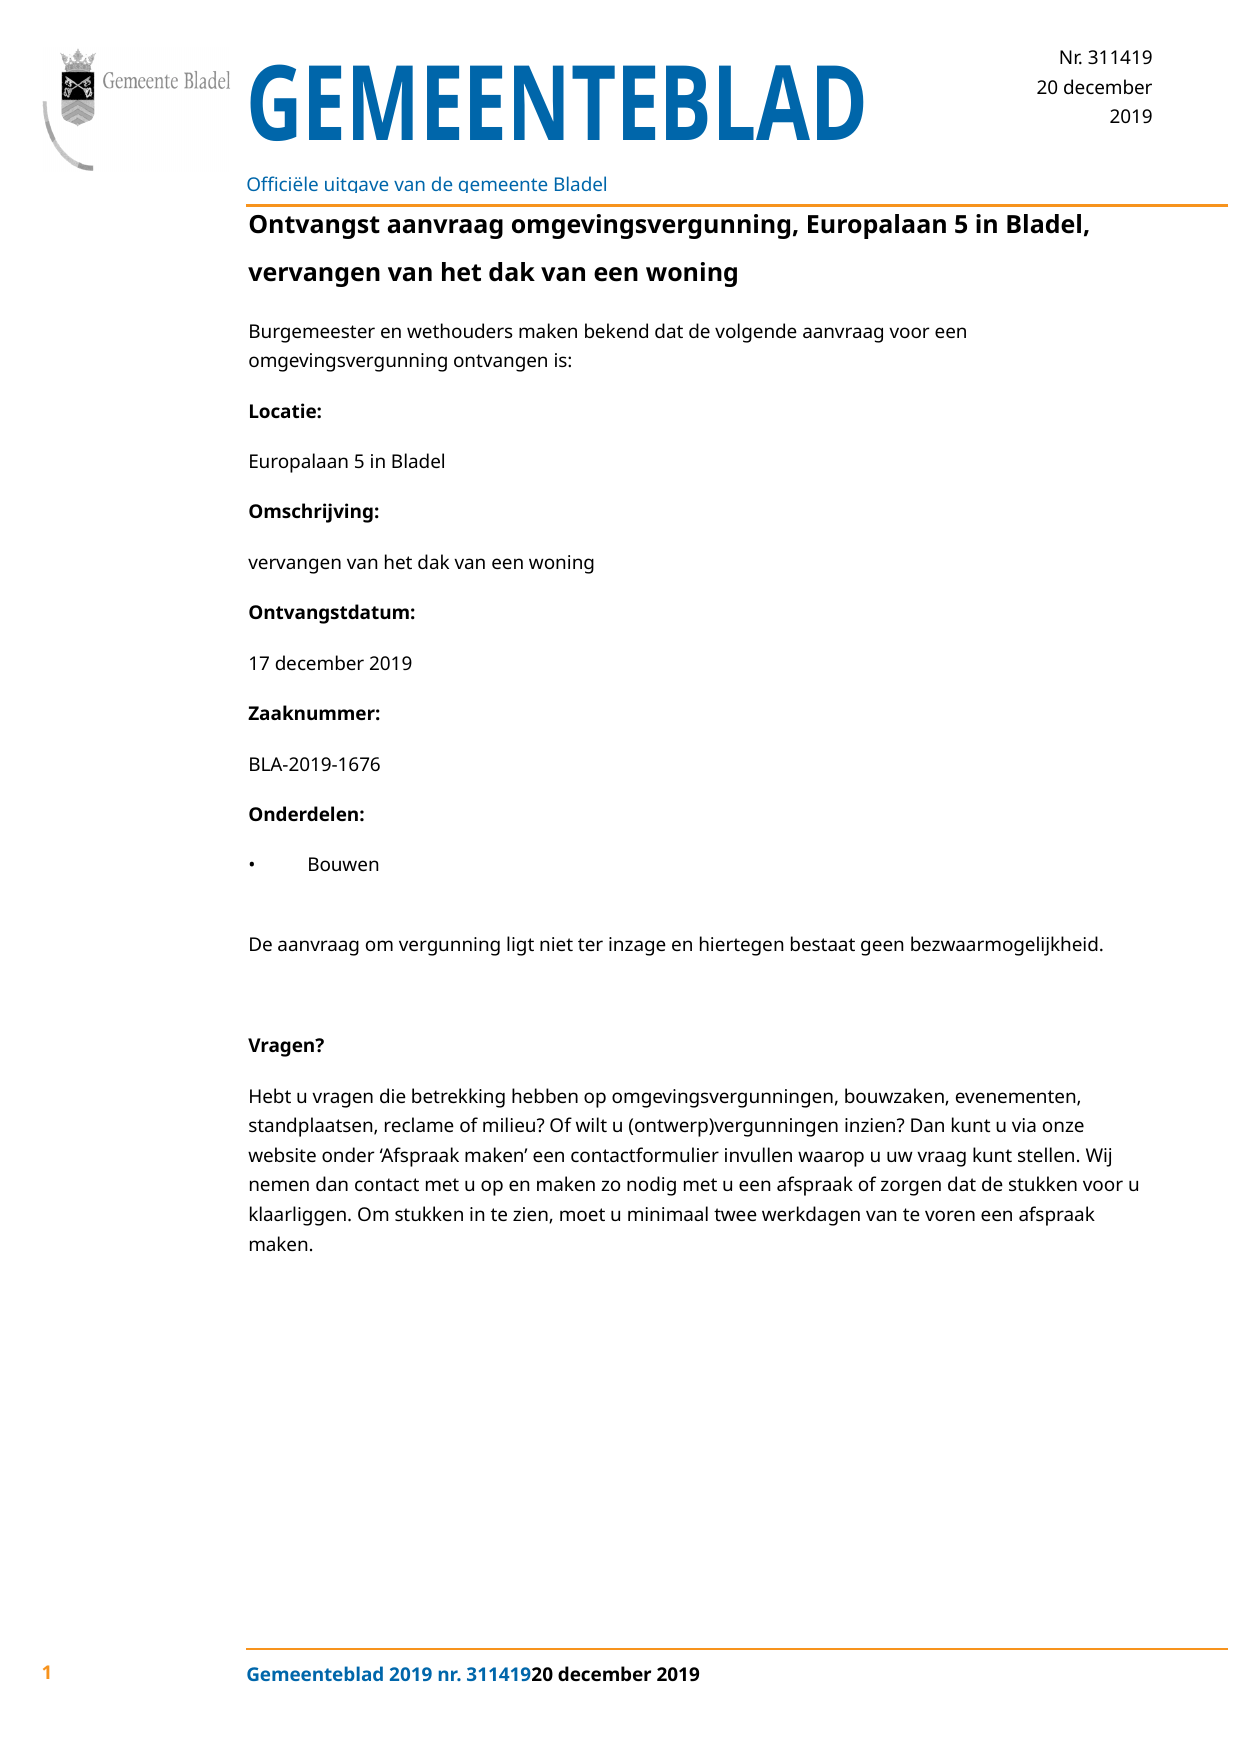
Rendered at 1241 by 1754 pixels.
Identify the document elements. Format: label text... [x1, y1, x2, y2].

picture [41, 47, 231, 172]
text Burgemeester en wethouders maken bekend dat de volgende aanvraag voor een omgevingsvergunning ontvangen is: [248, 318, 1152, 373]
text BLA-2019-1676 [248, 751, 1152, 777]
list Bouwen [248, 852, 1152, 877]
text vervangen van het dak van een woning [248, 549, 1152, 575]
text Europalaan 5 in Bladel [248, 448, 1152, 474]
text Onderdelen: [248, 801, 1152, 827]
text Ontvangst aanvraag omgevingsvergunning, Europalaan 5 in Bladel, vervangen van het dak van een woning [248, 207, 1152, 288]
text Omschrijving: [248, 499, 1152, 524]
text Zaaknummer: [248, 700, 1152, 726]
text 17 december 2019 [248, 650, 1152, 676]
text Locatie: [248, 398, 1152, 424]
text Ontvangstdatum: [248, 599, 1152, 625]
text Vragen? [248, 1032, 1152, 1058]
text Hebt u vragen die betrekking hebben op omgevingsvergunningen, bouwzaken, evenementen, standplaatsen, reclame of milieu? Of wilt u (ontwerp)vergunningen inzien? Dan kunt u via onze website onder ‘Afspraak maken’ een contactformulier invullen waarop u uw vraag kunt stellen. Wij nemen dan contact met u op en maken zo nodig met u een afspraak of zorgen dat de stukken voor u klaarliggen. Om stukken in te zien, moet u minimaal twee werkdagen van te voren een afspraak maken. [248, 1083, 1152, 1257]
text De aanvraag om vergunning ligt niet ter inzage en hiertegen bestaat geen bezwaarmogelijkheid. [248, 932, 1152, 957]
